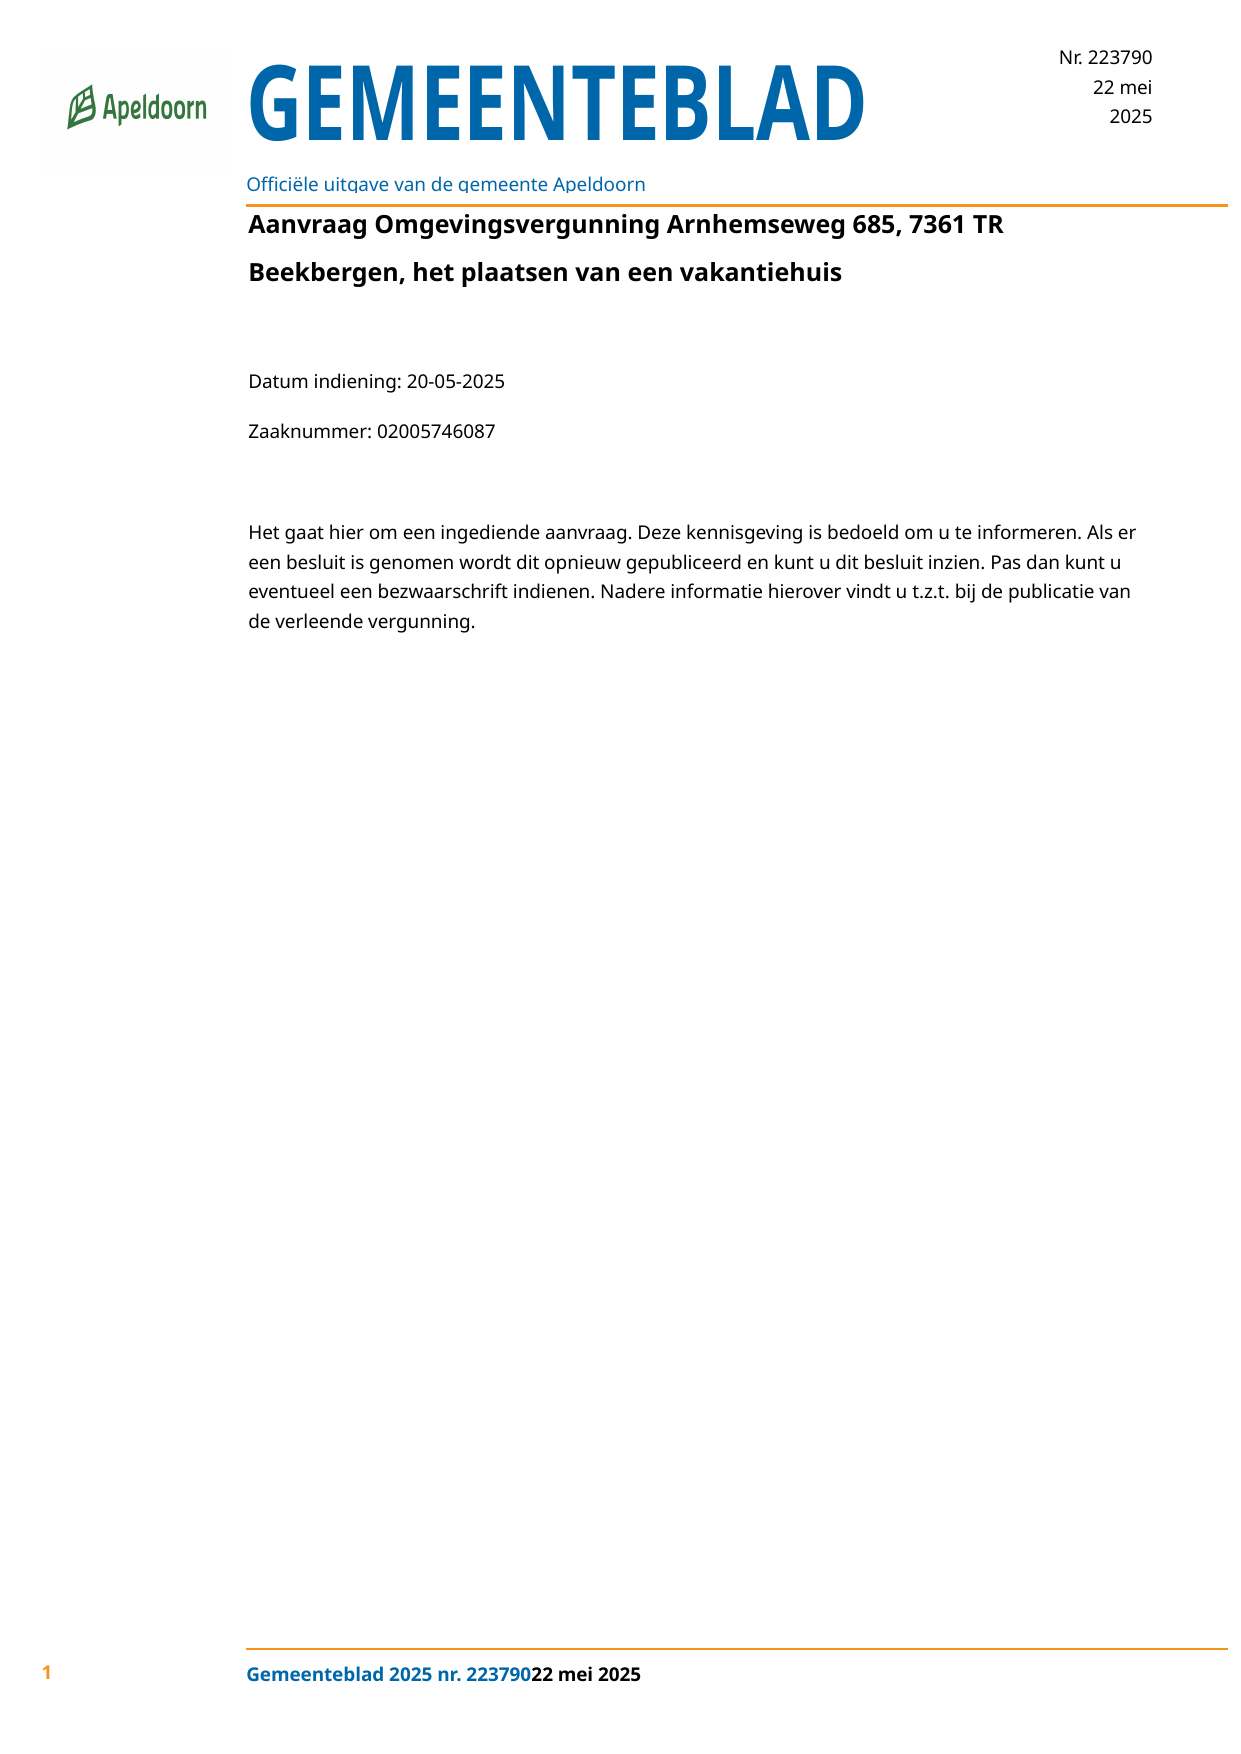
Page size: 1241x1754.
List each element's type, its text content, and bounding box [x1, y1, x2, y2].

text Het gaat hier om een ingediende aanvraag. Deze kennisgeving is bedoeld om u te informeren. Als er een besluit is genomen wordt dit opnieuw gepubliceerd en kunt u dit besluit inzien. Pas dan kunt u eventueel een bezwaarschrift indienen. Nadere informatie hierover vindt u t.z.t. bij de publicatie van de verleende vergunning. [248, 519, 1152, 634]
text Datum indiening: 20-05-2025 [248, 368, 1152, 394]
text Aanvraag Omgevingsvergunning Arnhemseweg 685, 7361 TR Beekbergen, het plaatsen van een vakantiehuis [248, 207, 1152, 288]
text Zaaknummer: 02005746087 [248, 419, 1152, 444]
picture [41, 47, 231, 172]
